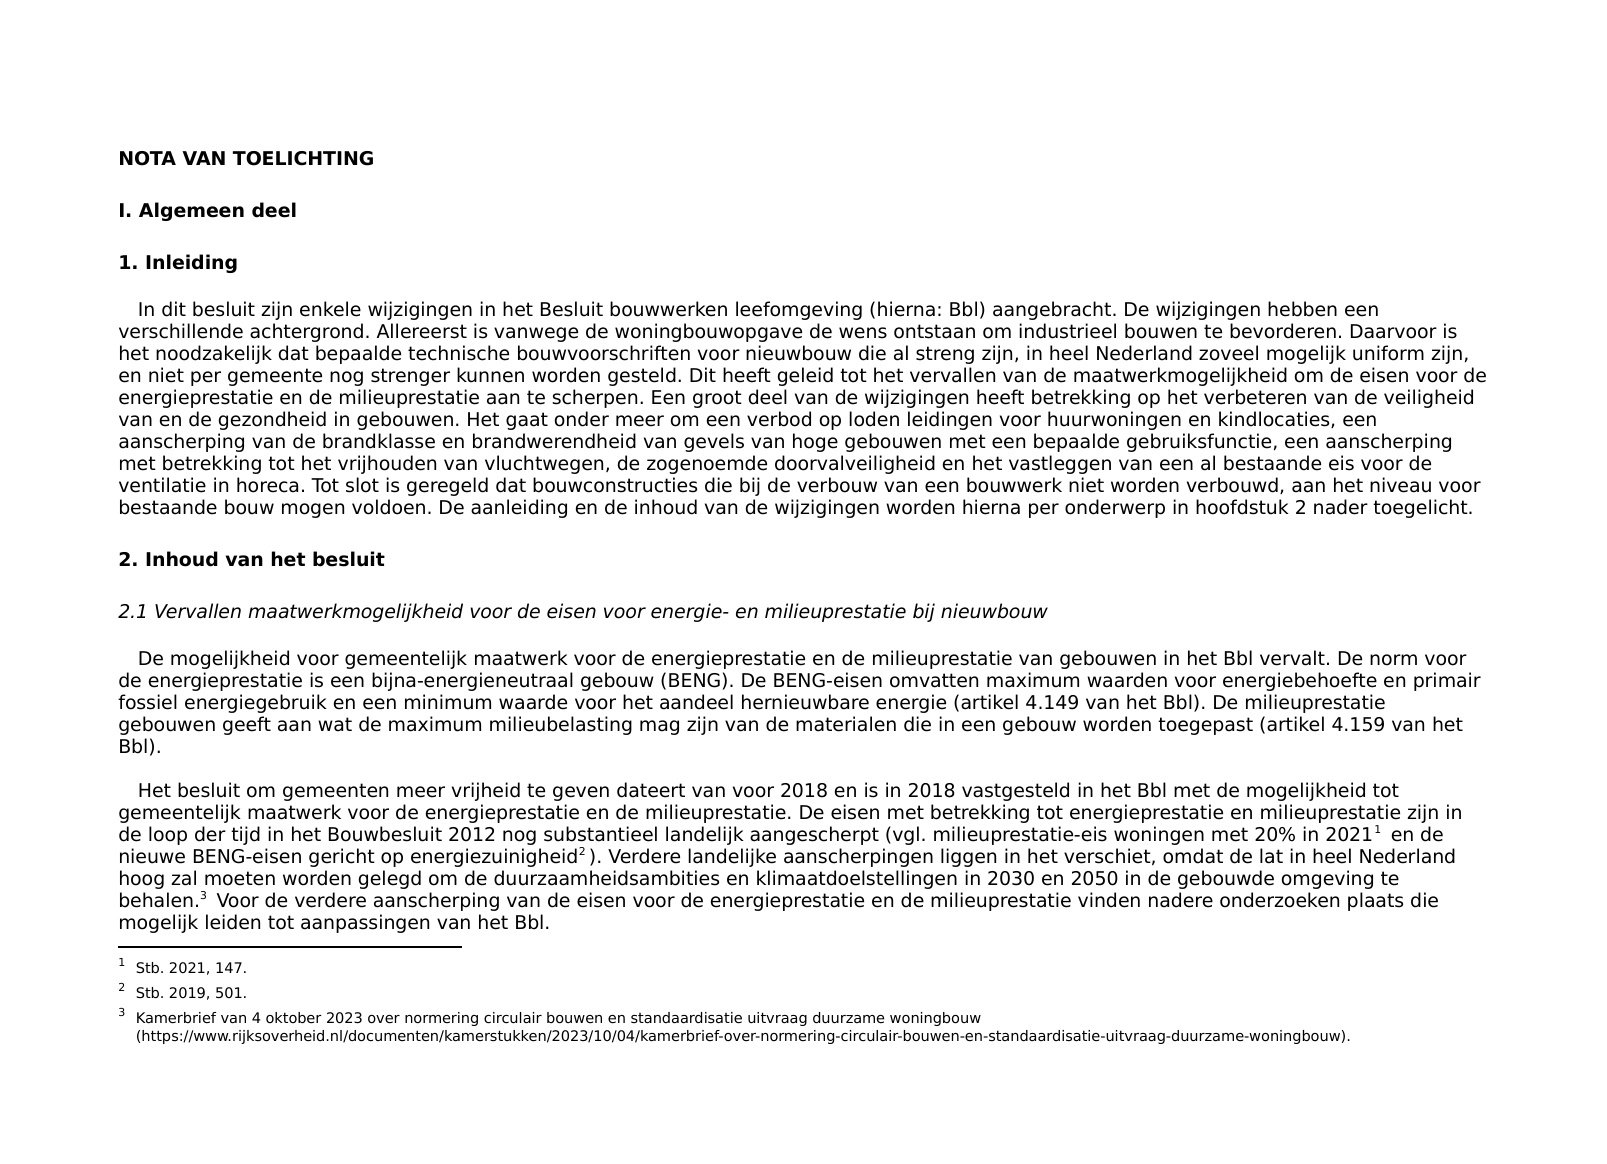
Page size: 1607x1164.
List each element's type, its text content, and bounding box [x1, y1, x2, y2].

text In dit besluit zijn enkele wijzigingen in het Besluit bouwwerken leefomgeving (hierna: Bbl) aangebracht. De wijzigingen hebben een verschillende achtergrond. Allereerst is vanwege de woningbouwopgave de wens ontstaan om industrieel bouwen te bevorderen. Daarvoor is het noodzakelijk dat bepaalde technische bouwvoorschriften voor nieuwbouw die al streng zijn, in heel Nederland zoveel mogelijk uniform zijn, en niet per gemeente nog strenger kunnen worden gesteld. Dit heeft geleid tot het vervallen van de maatwerkmogelijkheid om de eisen voor de energieprestatie en de milieuprestatie aan te scherpen. Een groot deel van de wijzigingen heeft betrekking op het verbeteren van de veiligheid van en de gezondheid in gebouwen. Het gaat onder meer om een verbod op loden leidingen voor huurwoningen en kindlocaties, een aanscherping van de brandklasse en brandwerendheid van gevels van hoge gebouwen met een bepaalde gebruiksfunctie, een aanscherping met betrekking tot het vrijhouden van vluchtwegen, de zogenoemde doorvalveiligheid en het vastleggen van een al bestaande eis voor de ventilatie in horeca. Tot slot is geregeld dat bouwconstructies die bij de verbouw van een bouwwerk niet worden verbouwd, aan het niveau voor bestaande bouw mogen voldoen. De aanleiding en de inhoud van de wijzigingen worden hierna per onderwerp in hoofdstuk 2 nader toegelicht. [118, 299, 1488, 519]
text Het besluit om gemeenten meer vrijheid te geven dateert van voor 2018 en is in 2018 vastgesteld in het Bbl met de mogelijkheid tot gemeentelijk maatwerk voor de energieprestatie en de milieuprestatie. De eisen met betrekking tot energieprestatie en milieuprestatie zijn in de loop der tijd in het Bouwbesluit 2012 nog substantieel landelijk aangescherpt (vgl. milieuprestatie-eis woningen met 20% in 2021 en de nieuwe BENG-eisen gericht op energiezuinigheid). Verdere landelijke aanscherpingen liggen in het verschiet, omdat de lat in heel Nederland hoog zal moeten worden gelegd om de duurzaamheidsambities en klimaatdoelstellingen in 2030 en 2050 in de gebouwde omgeving te behalen. Voor de verdere aanscherping van de eisen voor de energieprestatie en de milieuprestatie vinden nadere onderzoeken plaats die mogelijk leiden tot aanpassingen van het Bbl. [118, 780, 1488, 934]
text Kamerbrief van 4 oktober 2023 over normering circulair bouwen en standaardisatie uitvraag duurzame woningbouw (https://www.rijksoverheid.nl/documenten/kamerstukken/2023/10/04/kamerbrief-over-normering-circulair-bouwen-en-standaardisatie-uitvraag-duurzame-woningbouw). [118, 1006, 1488, 1045]
text De mogelijkheid voor gemeentelijk maatwerk voor de energieprestatie en de milieuprestatie van gebouwen in het Bbl vervalt. De norm voor de energieprestatie is een bijna-energieneutraal gebouw (BENG). De BENG-eisen omvatten maximum waarden voor energiebehoefte en primair fossiel energiegebruik en een minimum waarde voor het aandeel hernieuwbare energie (artikel 4.149 van het Bbl). De milieuprestatie gebouwen geeft aan wat de maximum milieubelasting mag zijn van de materialen die in een gebouw worden toegepast (artikel 4.159 van het Bbl). [118, 648, 1488, 758]
subtitle NOTA VAN TOELICHTING [118, 148, 1488, 170]
subtitle I. Algemeen deel [118, 200, 1488, 222]
subtitle 1. Inleiding [118, 252, 1488, 274]
subtitle 2. Inhoud van het besluit [118, 549, 1488, 571]
text Stb. 2021, 147. [118, 956, 1488, 978]
subtitle 2.1 Vervallen maatwerkmogelijkheid voor de eisen voor energie- en milieuprestatie bij nieuwbouw [118, 601, 1488, 623]
text Stb. 2019, 501. [118, 981, 1488, 1003]
